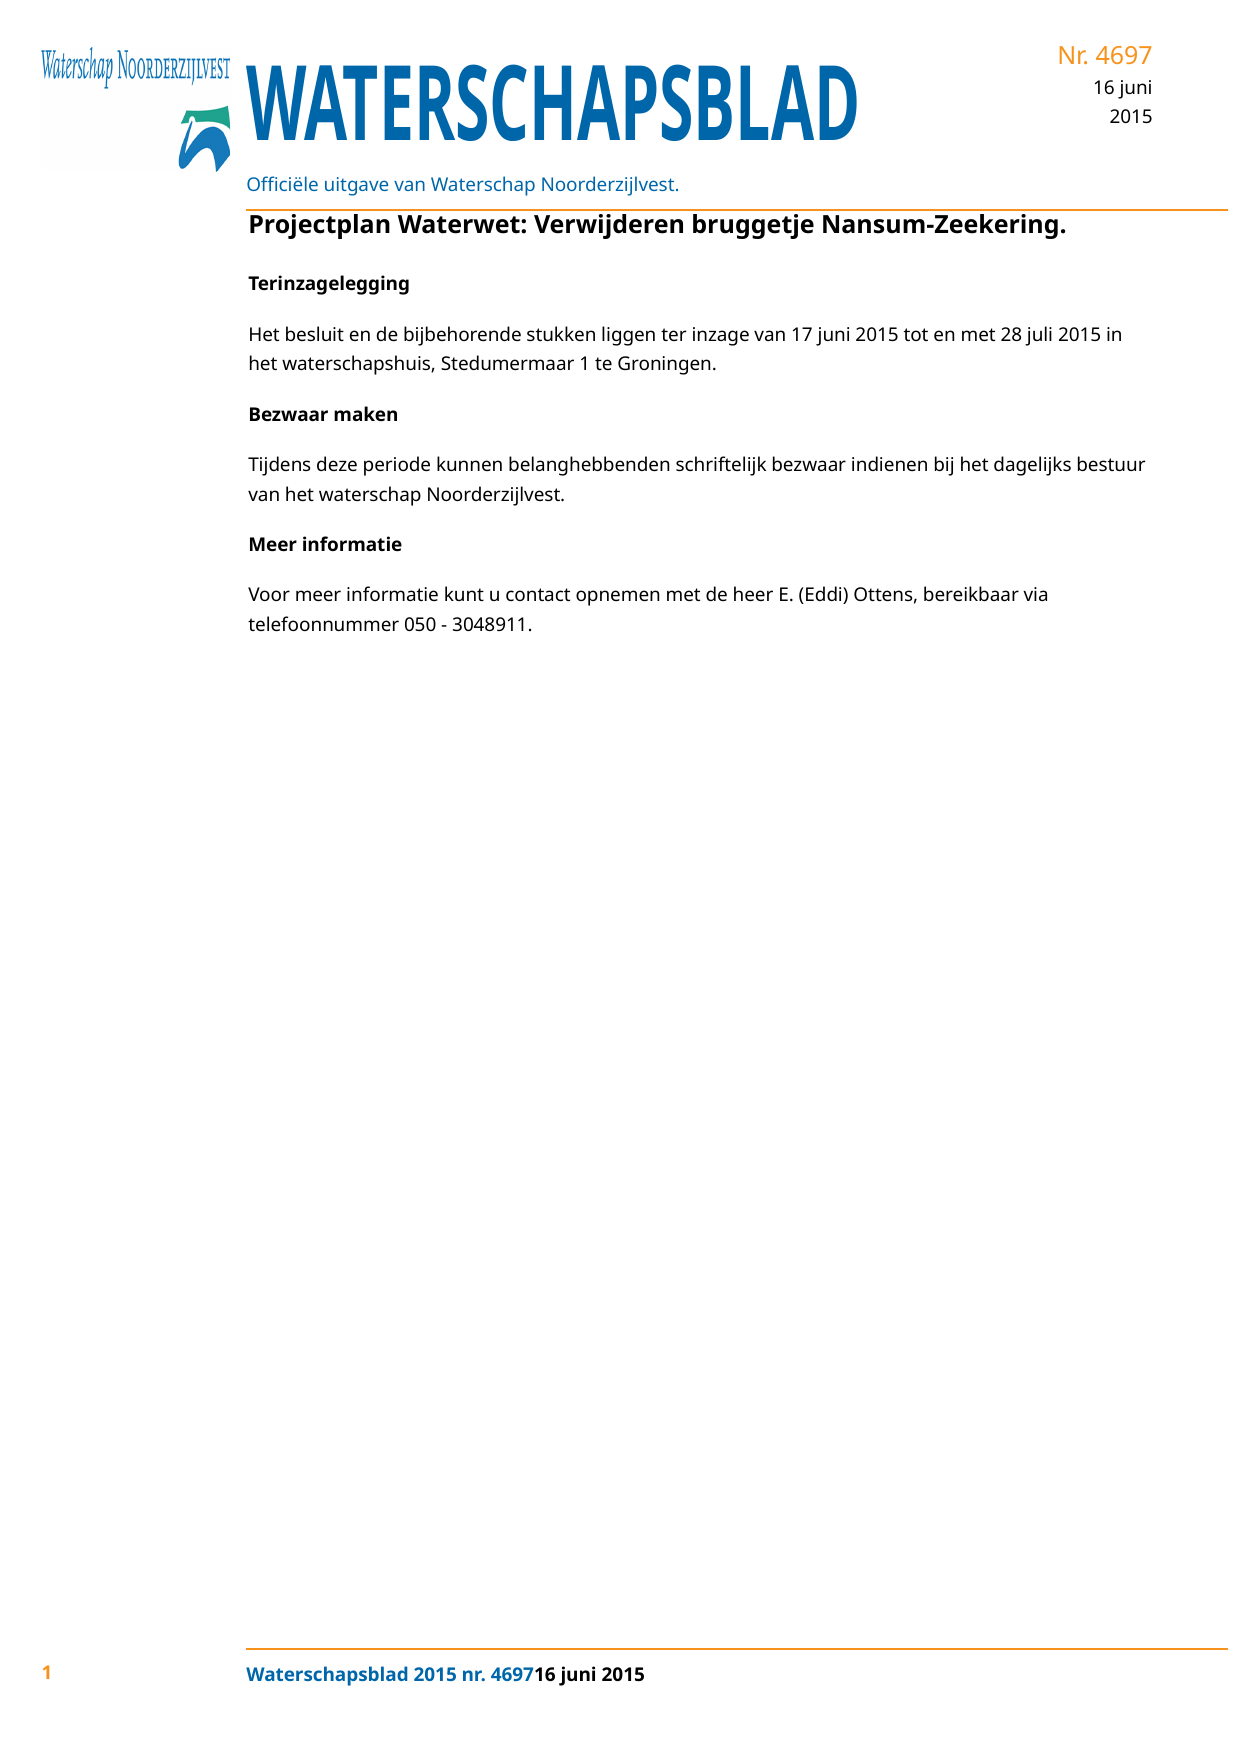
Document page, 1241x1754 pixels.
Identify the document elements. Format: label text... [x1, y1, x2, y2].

text Terinzagelegging [248, 270, 1152, 296]
text Tijdens deze periode kunnen belanghebbenden schriftelijk bezwaar indienen bij het dagelijks bestuur van het waterschap Noorderzijlvest. [248, 451, 1152, 506]
text Het besluit en de bijbehorende stukken liggen ter inzage van 17 juni 2015 tot en met 28 juli 2015 in het waterschapshuis, Stedumermaar 1 te Groningen. [248, 321, 1152, 376]
picture [41, 47, 231, 172]
text Meer informatie [248, 531, 1152, 557]
text Bezwaar maken [248, 401, 1152, 426]
text Voor meer informatie kunt u contact opnemen met de heer E. (Eddi) Ottens, bereikbaar via telefoonnummer 050 - 3048911. [248, 582, 1152, 637]
text Projectplan Waterwet: Verwijderen bruggetje Nansum-Zeekering. [248, 211, 1152, 241]
